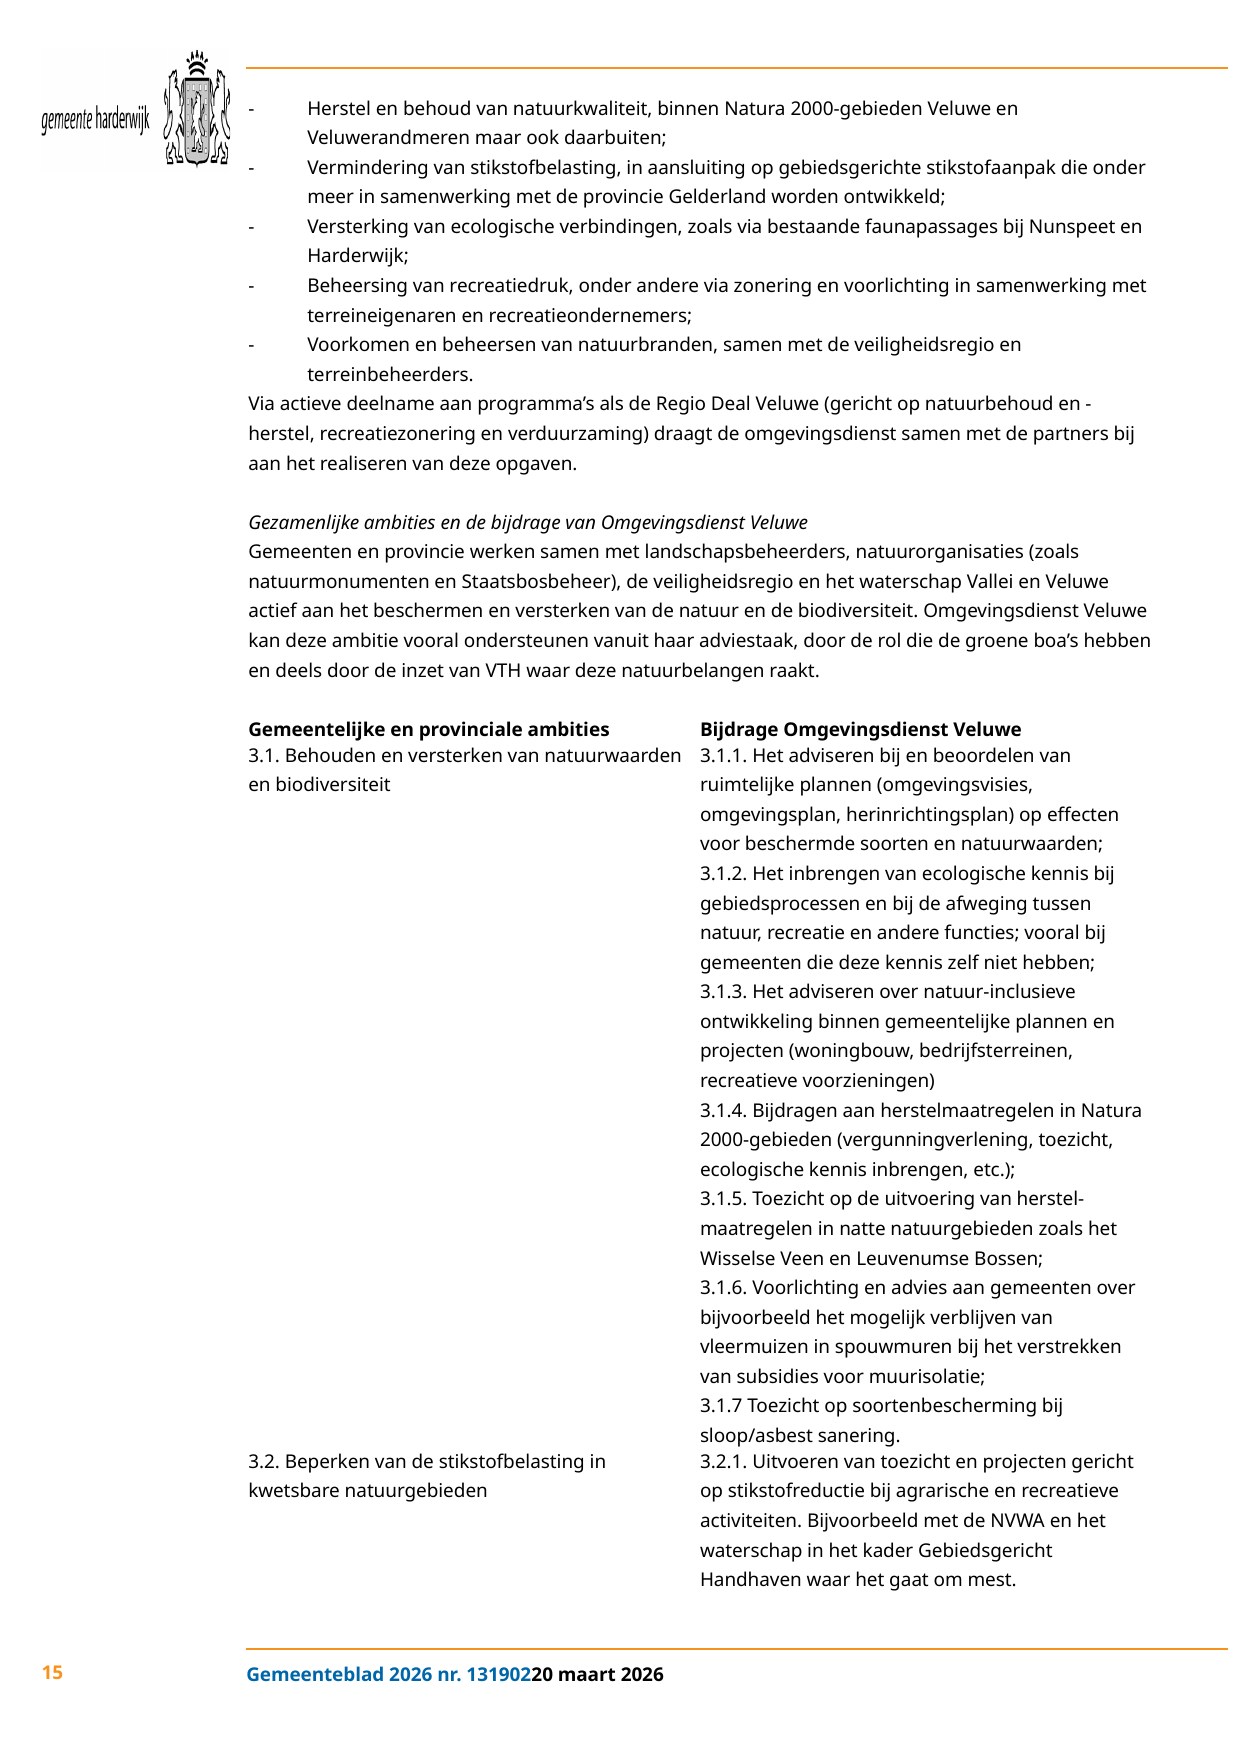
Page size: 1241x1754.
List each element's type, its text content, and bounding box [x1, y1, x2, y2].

text Gezamenlijke ambities en de bijdrage van Omgevingsdienst Veluwe [248, 509, 1152, 535]
list Versterking van ecologische verbindingen, zoals via bestaande faunapassages bij Nunspeet en Harderwijk; [248, 213, 1152, 268]
table_header Gemeentelijke en provinciale ambities [248, 716, 700, 742]
table_cell 3.1.1. Het adviseren bij en beoordelen van ruimtelijke plannen (omgevingsvisies, omgevingsplan, herinrichtingsplan) op effecten voor beschermde soorten en natuurwaarden; 3.1.2. Het inbrengen van ecologische kennis bij gebiedsprocessen en bij de afweging tussen natuur, recreatie en andere functies; vooral bij gemeenten die deze kennis zelf niet hebben; 3.1.3. Het adviseren over natuur-inclusieve ontwikkeling binnen gemeentelijke plannen en projecten (woningbouw, bedrijfsterreinen, recreatieve voorzieningen) 3.1.4. Bijdragen aan herstelmaatregelen in Natura 2000-gebieden (vergunningverlening, toezicht, ecologische kennis inbrengen, etc.); 3.1.5. Toezicht op de uitvoering van herstel-maatregelen in natte natuurgebieden zoals het Wisselse Veen en Leuvenumse Bossen; 3.1.6. Voorlichting en advies aan gemeenten over bijvoorbeeld het mogelijk verblijven van vleermuizen in spouwmuren bij het verstrekken van subsidies voor muurisolatie; 3.1.7 Toezicht op soortenbescherming bij sloop/asbest sanering. [700, 742, 1152, 1448]
picture [41, 47, 231, 172]
table_cell 3.1. Behouden en versterken van natuurwaarden en biodiversiteit [248, 742, 700, 1448]
table_header Bijdrage Omgevingsdienst Veluwe [700, 716, 1152, 742]
text Gemeenten en provincie werken samen met landschapsbeheerders, natuurorganisaties (zoals natuurmonumenten en Staatsbosbeheer), de veiligheidsregio en het waterschap Vallei en Veluwe actief aan het beschermen en versterken van de natuur en de biodiversiteit. Omgevingsdienst Veluwe kan deze ambitie vooral ondersteunen vanuit haar adviestaak, door de rol die de groene boa’s hebben en deels door de inzet van VTH waar deze natuurbelangen raakt. [248, 538, 1152, 683]
list Vermindering van stikstofbelasting, in aansluiting op gebiedsgerichte stikstofaanpak die onder meer in samenwerking met de provincie Gelderland worden ontwikkeld; [248, 154, 1152, 209]
list Voorkomen en beheersen van natuurbranden, samen met de veiligheidsregio en terreinbeheerders. [248, 331, 1152, 387]
list Beheersing van recreatiedruk, onder andere via zonering en voorlichting in samenwerking met terreineigenaren en recreatieondernemers; [248, 272, 1152, 328]
text Via actieve deelname aan programma’s als de Regio Deal Veluwe (gericht op natuurbehoud en -herstel, recreatiezonering en verduurzaming) draagt de omgevingsdienst samen met de partners bij aan het realiseren van deze opgaven. [248, 391, 1152, 476]
list Herstel en behoud van natuurkwaliteit, binnen Natura 2000-gebieden Veluwe en Veluwerandmeren maar ook daarbuiten; [248, 95, 1152, 150]
table_cell 3.2.1. Uitvoeren van toezicht en projecten gericht op stikstofreductie bij agrarische en recreatieve activiteiten. Bijvoorbeeld met de NVWA en het waterschap in het kader Gebiedsgericht Handhaven waar het gaat om mest. [700, 1448, 1152, 1592]
table_cell 3.2. Beperken van de stikstofbelasting in kwetsbare natuurgebieden [248, 1448, 700, 1592]
